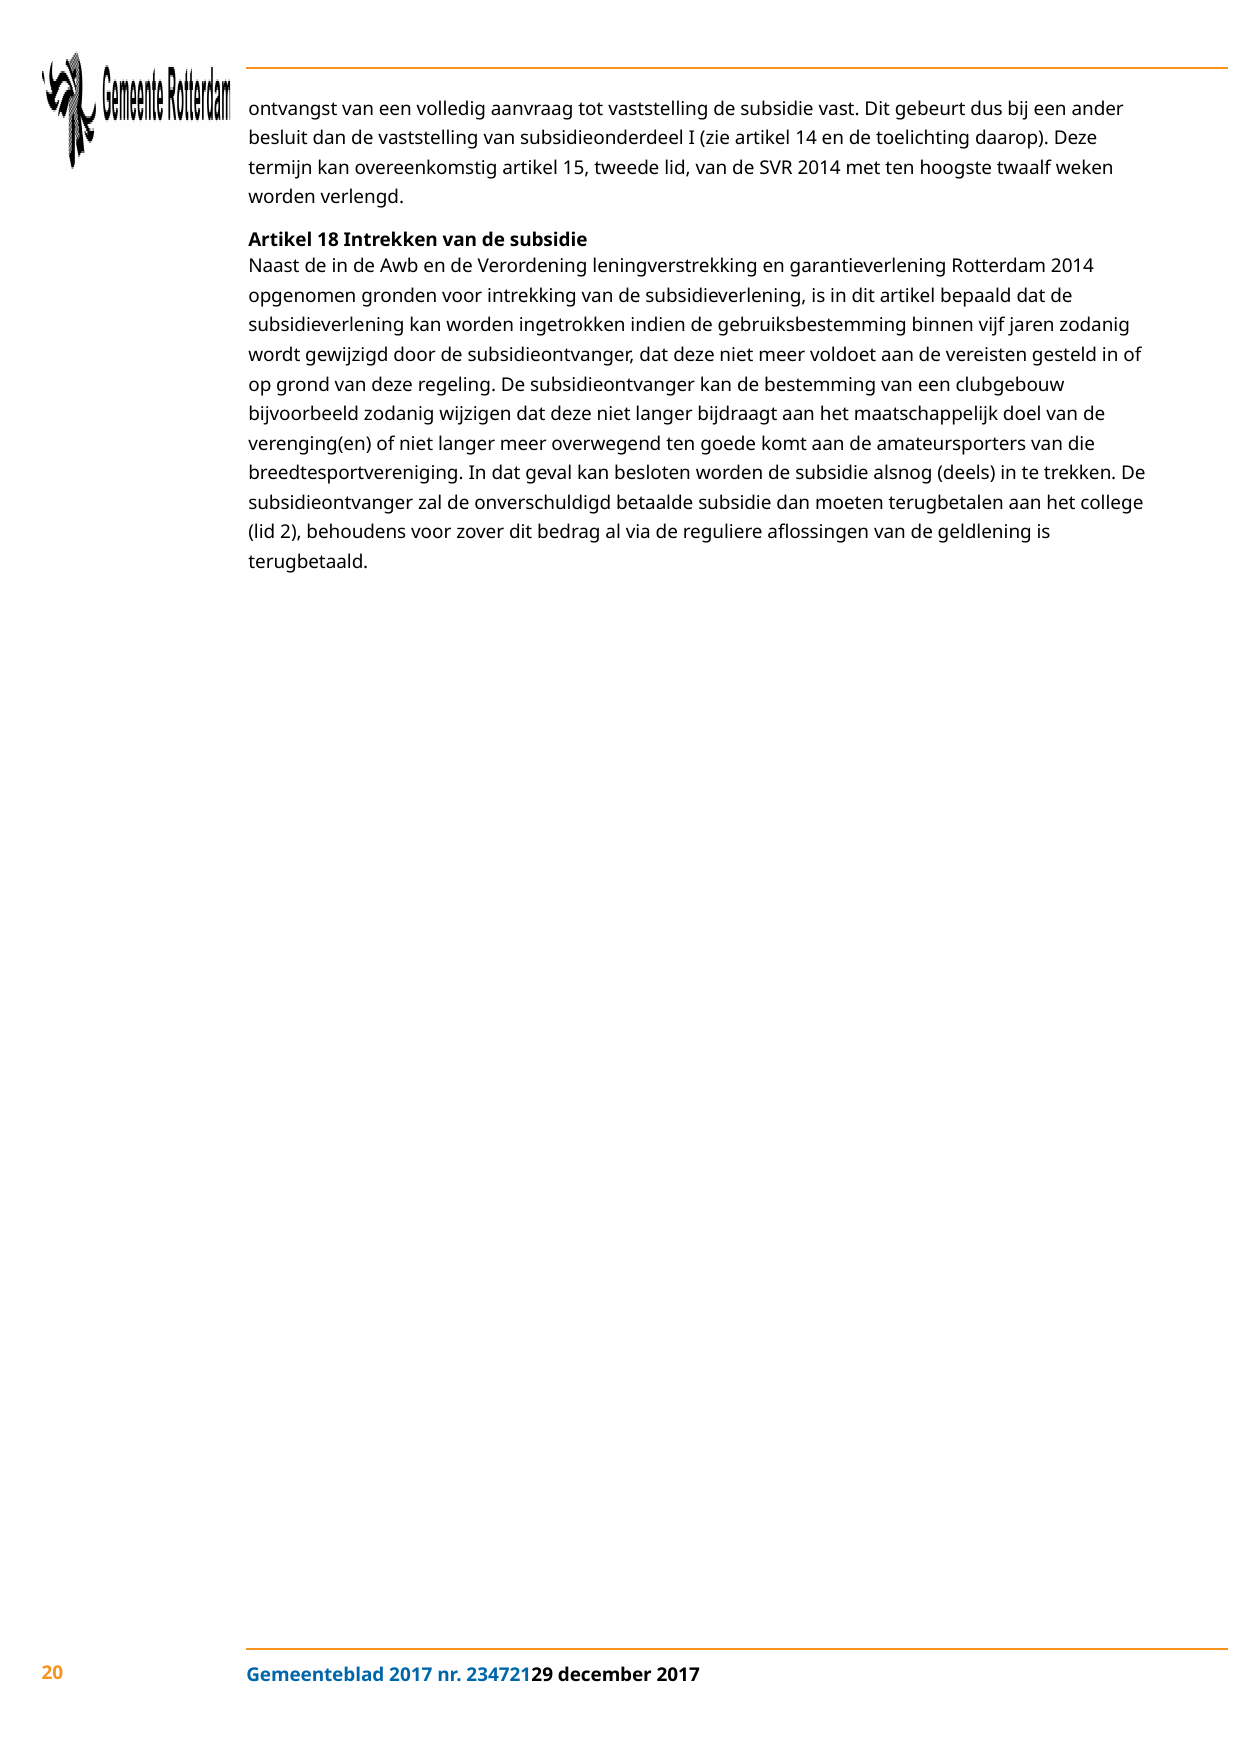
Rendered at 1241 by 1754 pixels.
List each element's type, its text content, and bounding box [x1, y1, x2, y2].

text Artikel 18 Intrekken van de subsidie [248, 227, 1152, 252]
text ontvangst van een volledig aanvraag tot vaststelling de subsidie vast. Dit gebeurt dus bij een ander besluit dan de vaststelling van subsidieonderdeel I (zie artikel 14 en de toelichting daarop). Deze termijn kan overeenkomstig artikel 15, tweede lid, van de SVR 2014 met ten hoogste twaalf weken worden verlengd. [248, 95, 1152, 209]
picture [41, 47, 231, 172]
text Naast de in de Awb en de Verordening leningverstrekking en garantieverlening Rotterdam 2014 opgenomen gronden voor intrekking van de subsidieverlening, is in dit artikel bepaald dat de subsidieverlening kan worden ingetrokken indien de gebruiksbestemming binnen vijf jaren zodanig wordt gewijzigd door de subsidieontvanger, dat deze niet meer voldoet aan de vereisten gesteld in of op grond van deze regeling. De subsidieontvanger kan de bestemming van een clubgebouw bijvoorbeeld zodanig wijzigen dat deze niet langer bijdraagt aan het maatschappelijk doel van de verenging(en) of niet langer meer overwegend ten goede komt aan de amateursporters van die breedtesportvereniging. In dat geval kan besloten worden de subsidie alsnog (deels) in te trekken. De subsidieontvanger zal de onverschuldigd betaalde subsidie dan moeten terugbetalen aan het college (lid 2), behoudens voor zover dit bedrag al via de reguliere aflossingen van de geldlening is terugbetaald. [248, 252, 1152, 574]
